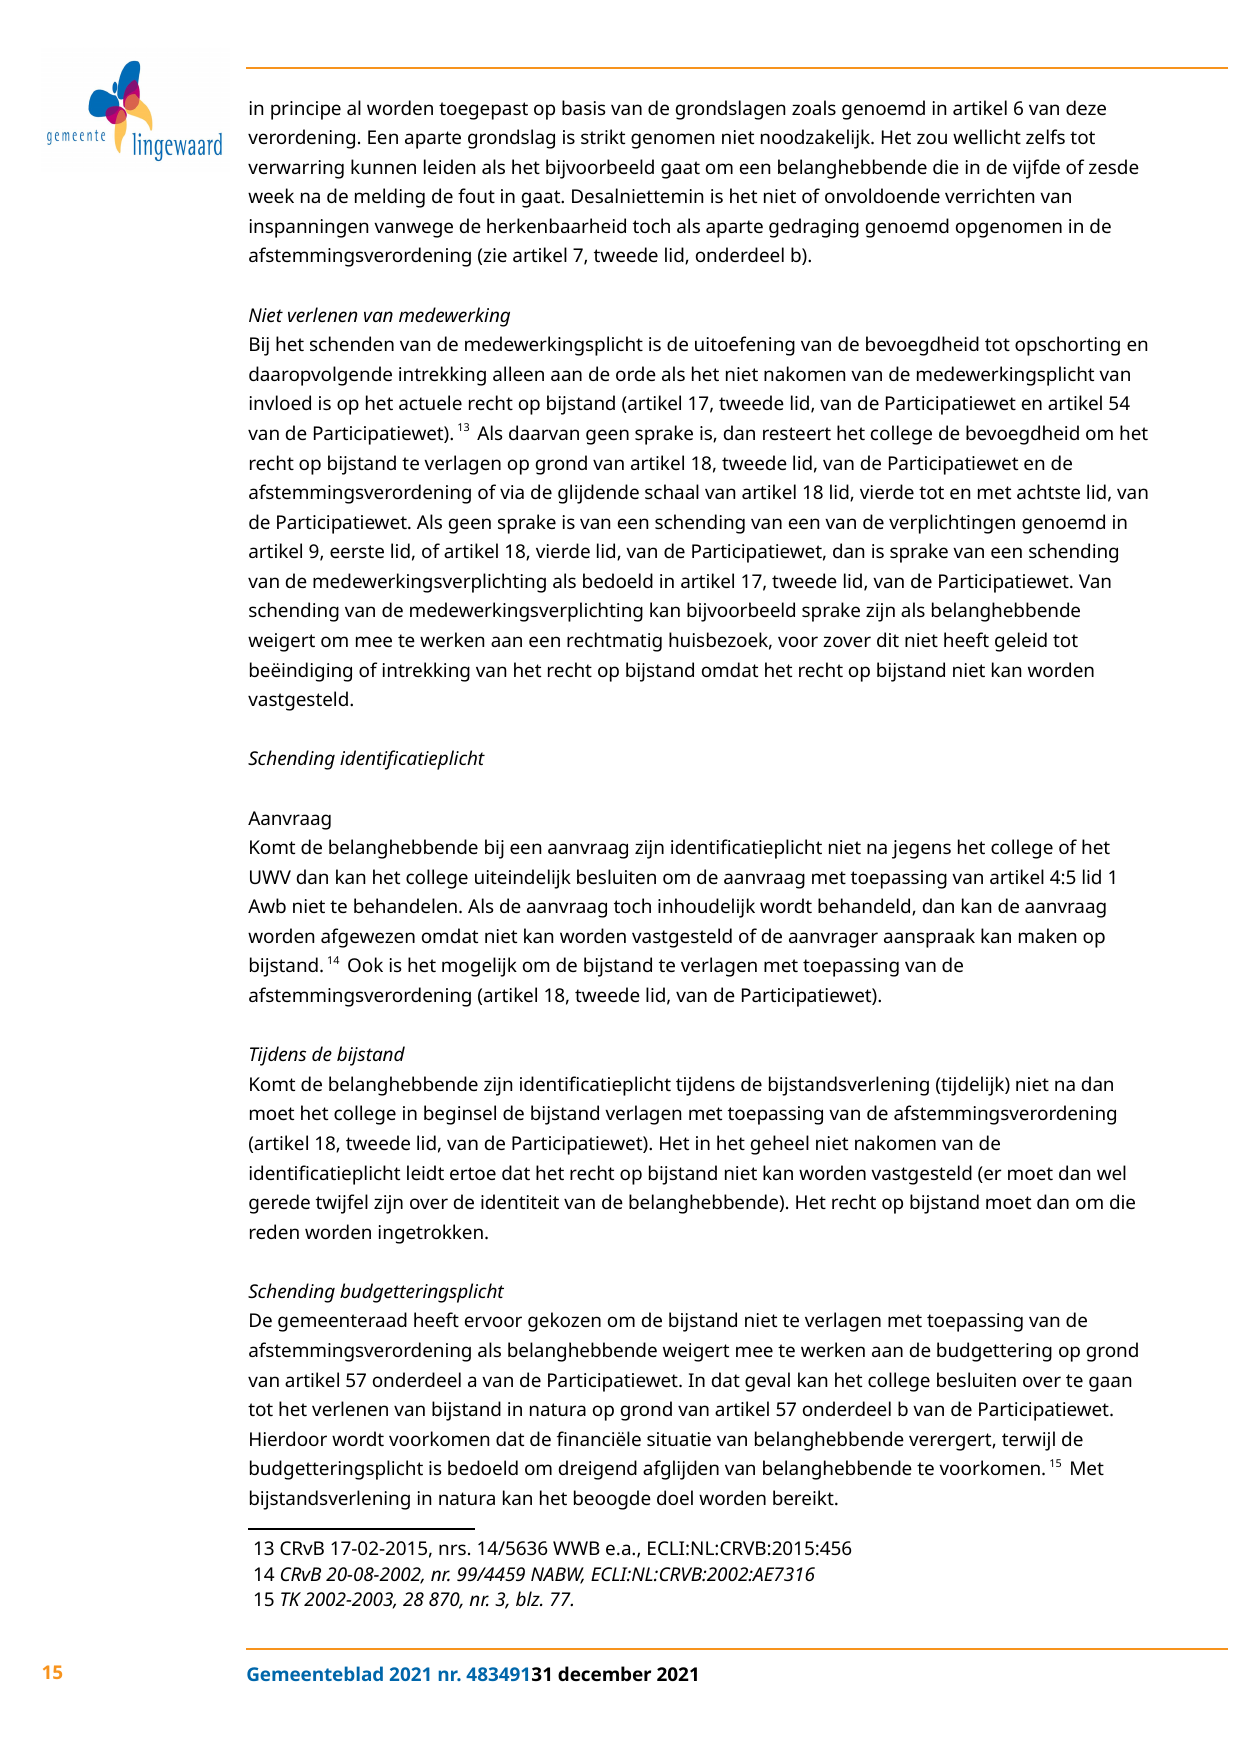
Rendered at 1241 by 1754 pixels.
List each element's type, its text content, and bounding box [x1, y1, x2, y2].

text CRvB 20-08-2002, nr. 99/4459 NABW, ECLI:NL:CRVB:2002:AE7316 [248, 1561, 1152, 1586]
text Aanvraag [248, 805, 1152, 831]
text De gemeenteraad heeft ervoor gekozen om de bijstand niet te verlagen met toepassing van de afstemmingsverordening als belanghebbende weigert mee te werken aan de budgettering op grond van artikel 57 onderdeel a van de Participatiewet. In dat geval kan het college besluiten over te gaan tot het verlenen van bijstand in natura op grond van artikel 57 onderdeel b van de Participatiewet. Hierdoor wordt voorkomen dat de financiële situatie van belanghebbende verergert, terwijl de budgetteringsplicht is bedoeld om dreigend afglijden van belanghebbende te voorkomen. Met bijstandsverlening in natura kan het beoogde doel worden bereikt. [248, 1308, 1152, 1511]
text Komt de belanghebbende bij een aanvraag zijn identificatieplicht niet na jegens het college of het UWV dan kan het college uiteindelijk besluiten om de aanvraag met toepassing van artikel 4:5 lid 1 Awb niet te behandelen. Als de aanvraag toch inhoudelijk wordt behandeld, dan kan de aanvraag worden afgewezen omdat niet kan worden vastgesteld of de aanvrager aanspraak kan maken op bijstand. Ook is het mogelijk om de bijstand te verlagen met toepassing van de afstemmingsverordening (artikel 18, tweede lid, van de Participatiewet). [248, 834, 1152, 1008]
text Niet verlenen van medewerking [248, 302, 1152, 328]
text Tijdens de bijstand [248, 1041, 1152, 1067]
text CRvB 17-02-2015, nrs. 14/5636 WWB e.a., ECLI:NL:CRVB:2015:456 [248, 1535, 1152, 1561]
picture [41, 47, 231, 172]
text in principe al worden toegepast op basis van de grondslagen zoals genoemd in artikel 6 van deze verordening. Een aparte grondslag is strikt genomen niet noodzakelijk. Het zou wellicht zelfs tot verwarring kunnen leiden als het bijvoorbeeld gaat om een belanghebbende die in de vijfde of zesde week na de melding de fout in gaat. Desalniettemin is het niet of onvoldoende verrichten van inspanningen vanwege de herkenbaarheid toch als aparte gedraging genoemd opgenomen in de afstemmingsverordening (zie artikel 7, tweede lid, onderdeel b). [248, 95, 1152, 268]
text Schending budgetteringsplicht [248, 1278, 1152, 1304]
text Schending identificatieplicht [248, 746, 1152, 771]
text Komt de belanghebbende zijn identificatieplicht tijdens de bijstandsverlening (tijdelijk) niet na dan moet het college in beginsel de bijstand verlagen met toepassing van de afstemmingsverordening (artikel 18, tweede lid, van de Participatiewet). Het in het geheel niet nakomen van de identificatieplicht leidt ertoe dat het recht op bijstand niet kan worden vastgesteld (er moet dan wel gerede twijfel zijn over de identiteit van de belanghebbende). Het recht op bijstand moet dan om die reden worden ingetrokken. [248, 1071, 1152, 1245]
text Bij het schenden van de medewerkingsplicht is de uitoefening van de bevoegdheid tot opschorting en daaropvolgende intrekking alleen aan de orde als het niet nakomen van de medewerkingsplicht van invloed is op het actuele recht op bijstand (artikel 17, tweede lid, van de Participatiewet en artikel 54 van de Participatiewet). Als daarvan geen sprake is, dan resteert het college de bevoegdheid om het recht op bijstand te verlagen op grond van artikel 18, tweede lid, van de Participatiewet en de afstemmingsverordening of via de glijdende schaal van artikel 18 lid, vierde tot en met achtste lid, van de Participatiewet. Als geen sprake is van een schending van een van de verplichtingen genoemd in artikel 9, eerste lid, of artikel 18, vierde lid, van de Participatiewet, dan is sprake van een schending van de medewerkingsverplichting als bedoeld in artikel 17, tweede lid, van de Participatiewet. Van schending van de medewerkingsverplichting kan bijvoorbeeld sprake zijn als belanghebbende weigert om mee te werken aan een rechtmatig huisbezoek, voor zover dit niet heeft geleid tot beëindiging of intrekking van het recht op bijstand omdat het recht op bijstand niet kan worden vastgesteld. [248, 331, 1152, 712]
text TK 2002-2003, 28 870, nr. 3, blz. 77. [248, 1586, 1152, 1612]
